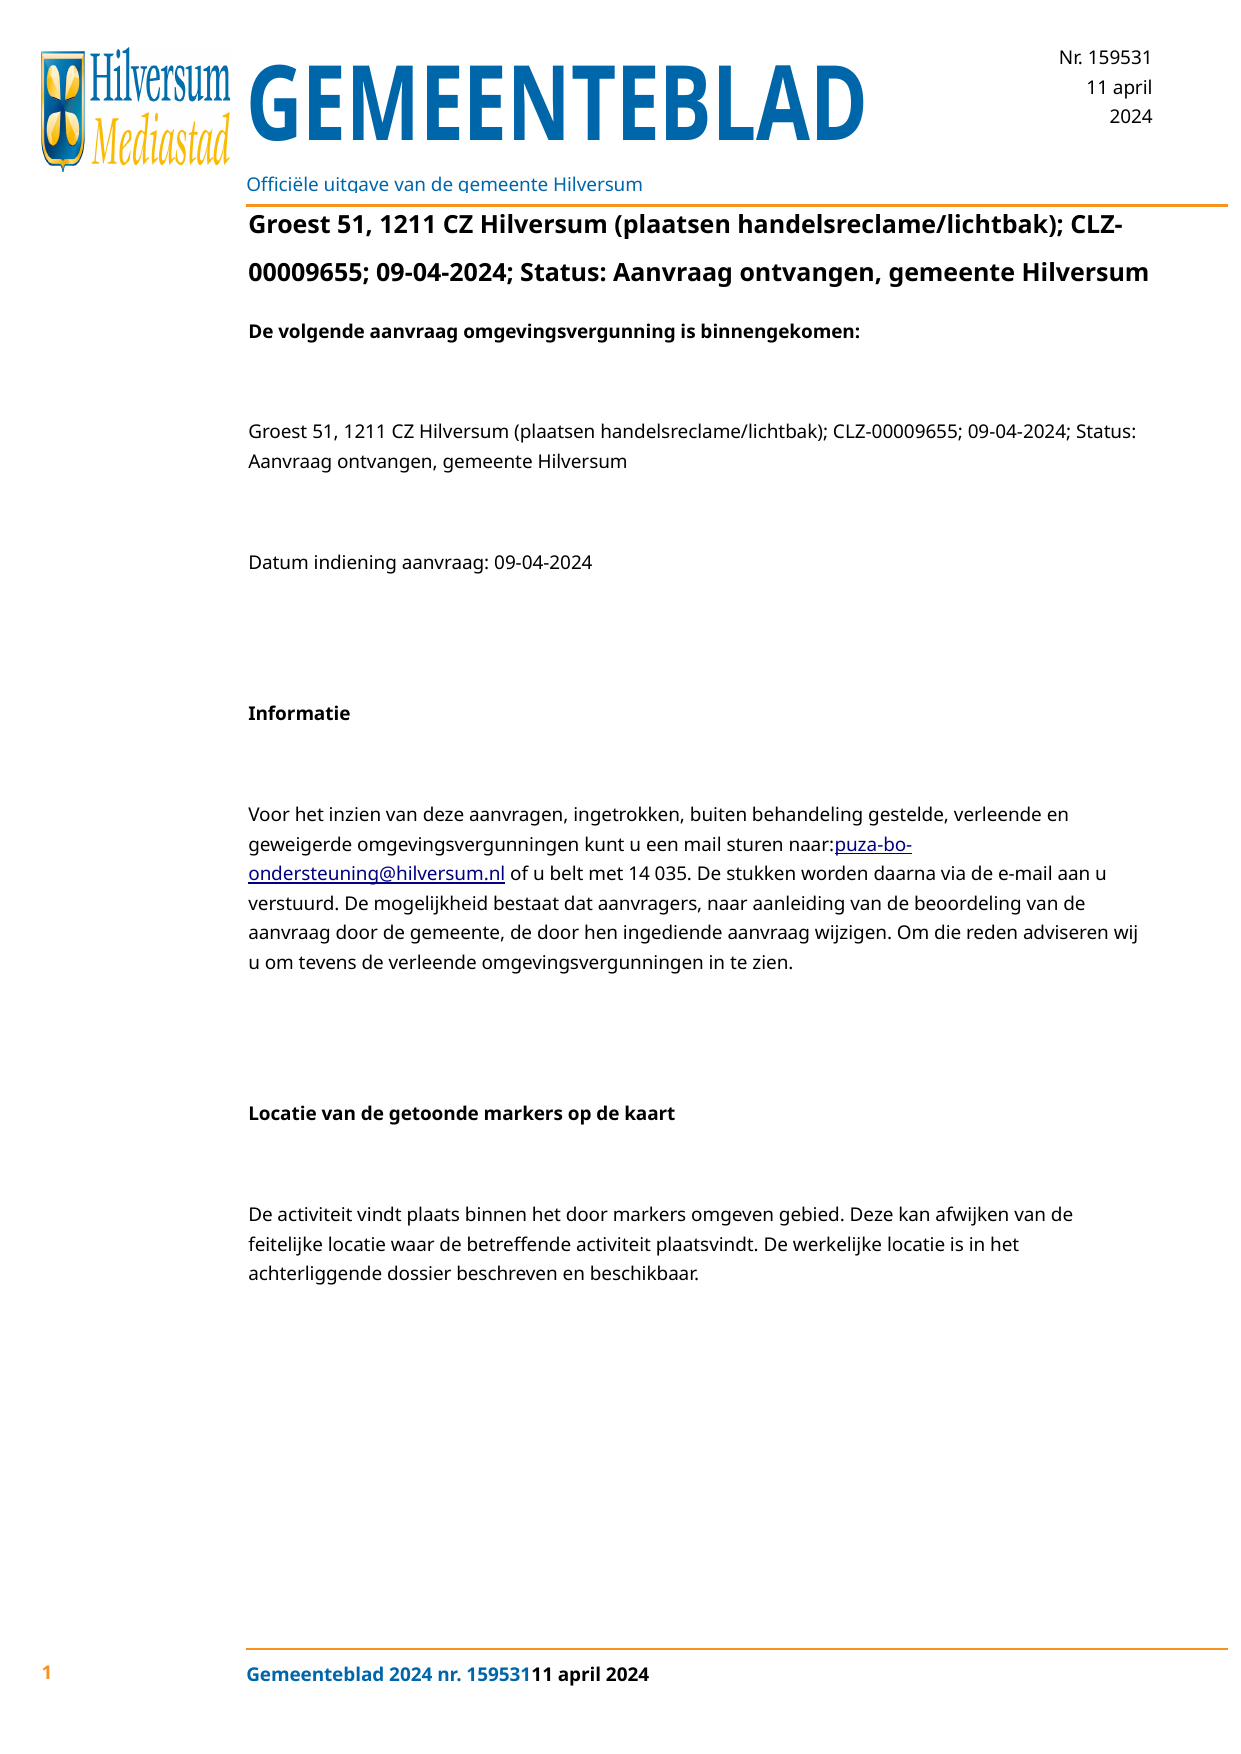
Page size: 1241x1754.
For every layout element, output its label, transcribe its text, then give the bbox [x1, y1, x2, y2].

text Voor het inzien van deze aanvragen, ingetrokken, buiten behandeling gestelde, verleende en geweigerde omgevingsvergunningen kunt u een mail sturen naar:puza-bo-ondersteuning@hilversum.nl of u belt met 14 035. De stukken worden daarna via de e-mail aan u verstuurd. De mogelijkheid bestaat dat aanvragers, naar aanleiding van de beoordeling van de aanvraag door de gemeente, de door hen ingediende aanvraag wijzigen. Om die reden adviseren wij u om tevens de verleende omgevingsvergunningen in te zien. [248, 801, 1152, 975]
text De volgende aanvraag omgevingsvergunning is binnengekomen: [248, 318, 1152, 344]
text Groest 51, 1211 CZ Hilversum (plaatsen handelsreclame/lichtbak); CLZ-00009655; 09-04-2024; Status: Aanvraag ontvangen, gemeente Hilversum [248, 419, 1152, 474]
text Groest 51, 1211 CZ Hilversum (plaatsen handelsreclame/lichtbak); CLZ-00009655; 09-04-2024; Status: Aanvraag ontvangen, gemeente Hilversum [248, 207, 1152, 288]
text Locatie van de getoonde markers op de kaart [248, 1100, 1152, 1126]
picture [41, 47, 231, 172]
text Informatie [248, 700, 1152, 726]
text Datum indiening aanvraag: 09-04-2024 [248, 549, 1152, 575]
text De activiteit vindt plaats binnen het door markers omgeven gebied. Deze kan afwijken van de feitelijke locatie waar de betreffende activiteit plaatsvindt. De werkelijke locatie is in het achterliggende dossier beschreven en beschikbaar. [248, 1201, 1152, 1286]
